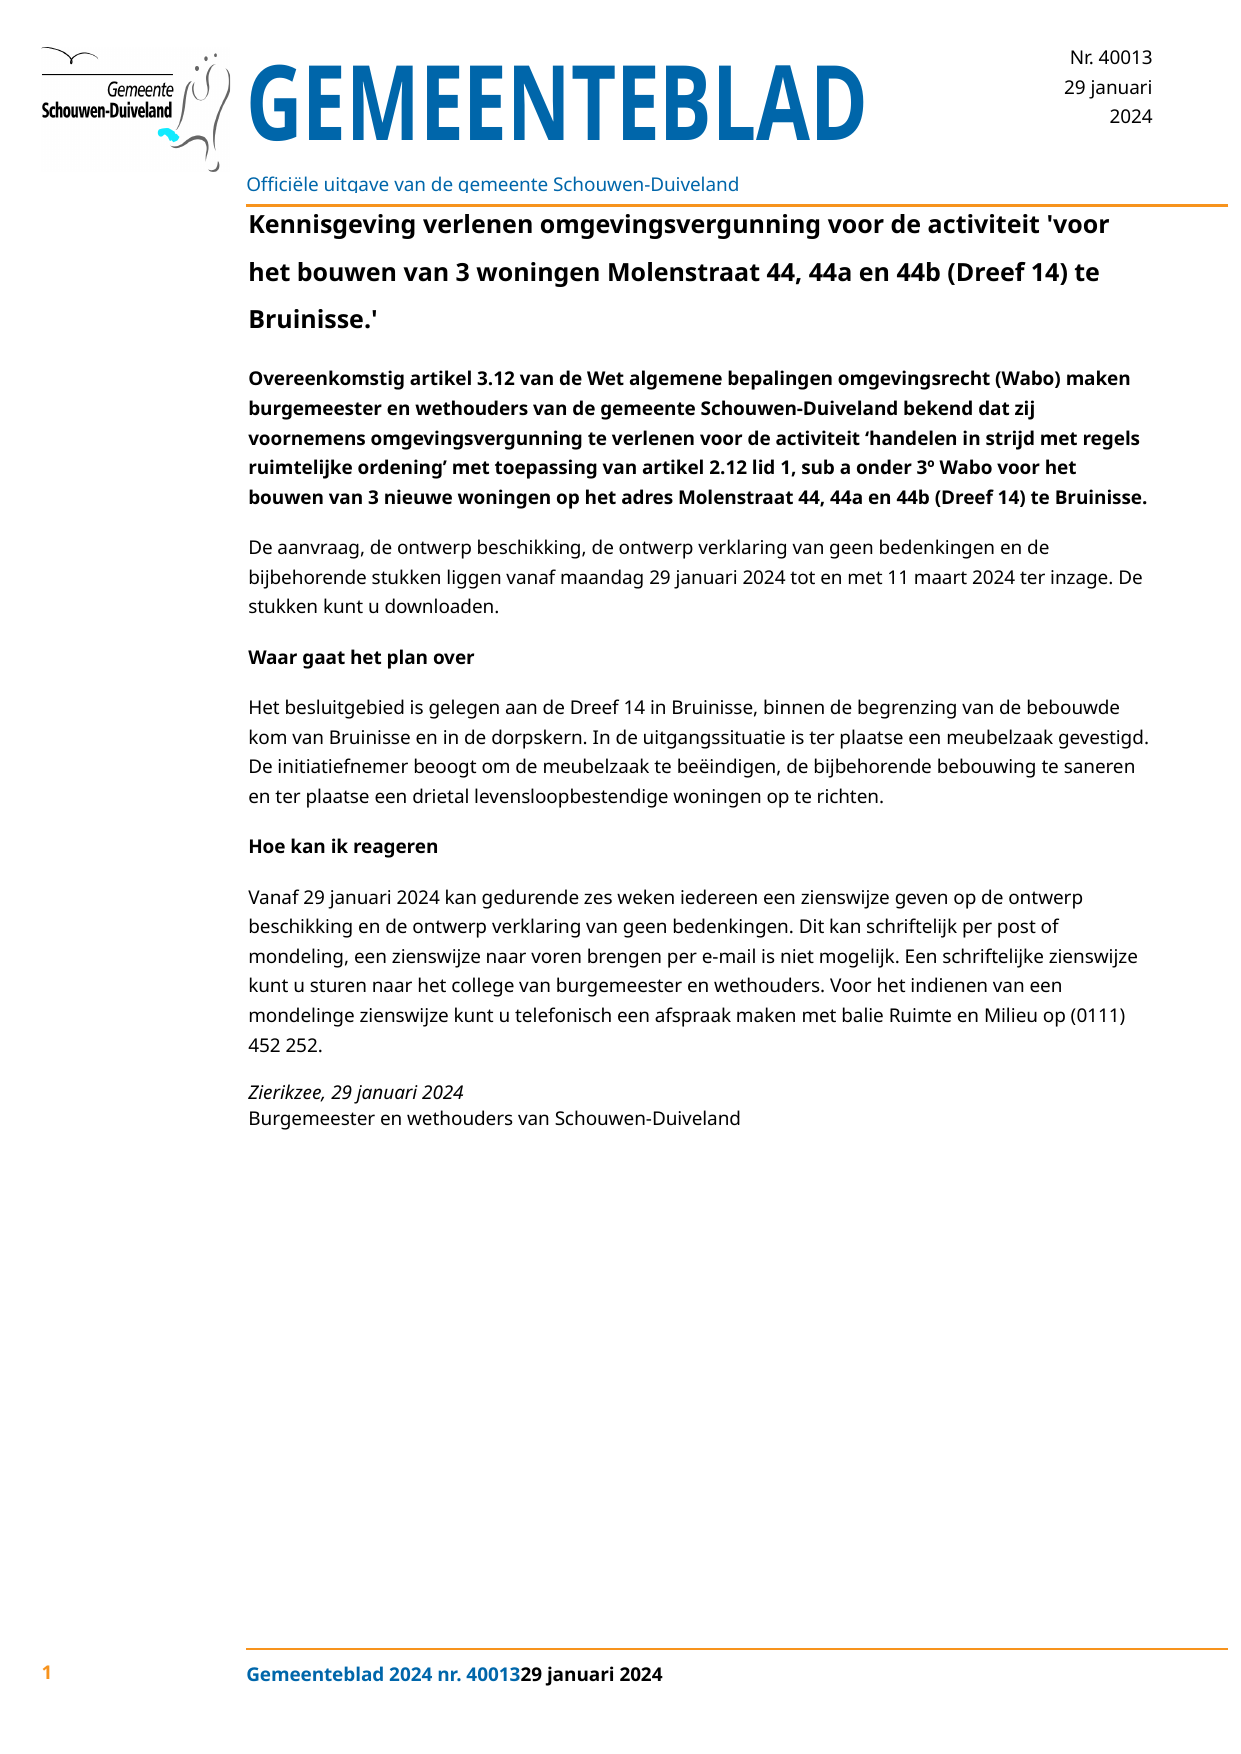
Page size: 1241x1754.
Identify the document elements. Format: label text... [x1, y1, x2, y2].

text Burgemeester en wethouders van Schouwen-Duiveland [248, 1105, 1152, 1131]
text Waar gaat het plan over [248, 644, 1152, 669]
picture [41, 47, 231, 172]
text Overeenkomstig artikel 3.12 van de Wet algemene bepalingen omgevingsrecht (Wabo) maken burgemeester en wethouders van de gemeente Schouwen-Duiveland bekend dat zij voornemens omgevingsvergunning te verlenen voor de activiteit ‘handelen in strijd met regels ruimtelijke ordening’ met toepassing van artikel 2.12 lid 1, sub a onder 3º Wabo voor het bouwen van 3 nieuwe woningen op het adres Molenstraat 44, 44a en 44b (Dreef 14) te Bruinisse. [248, 366, 1152, 509]
text Hoe kan ik reageren [248, 833, 1152, 859]
text Vanaf 29 januari 2024 kan gedurende zes weken iedereen een zienswijze geven op de ontwerp beschikking en de ontwerp verklaring van geen bedenkingen. Dit kan schriftelijk per post of mondeling, een zienswijze naar voren brengen per e-mail is niet mogelijk. Een schriftelijke zienswijze kunt u sturen naar het college van burgemeester en wethouders. Voor het indienen van een mondelinge zienswijze kunt u telefonisch een afspraak maken met balie Ruimte en Milieu op (0111) 452 252. [248, 884, 1152, 1057]
text Zierikzee, 29 januari 2024 [248, 1079, 1152, 1105]
text Kennisgeving verlenen omgevingsvergunning voor de activiteit 'voor het bouwen van 3 woningen Molenstraat 44, 44a en 44b (Dreef 14) te Bruinisse.' [248, 207, 1152, 336]
text Het besluitgebied is gelegen aan de Dreef 14 in Bruinisse, binnen de begrenzing van de bebouwde kom van Bruinisse en in de dorpskern. In de uitgangssituatie is ter plaatse een meubelzaak gevestigd. De initiatiefnemer beoogt om de meubelzaak te beëindigen, de bijbehorende bebouwing te saneren en ter plaatse een drietal levensloopbestendige woningen op te richten. [248, 694, 1152, 809]
text De aanvraag, de ontwerp beschikking, de ontwerp verklaring van geen bedenkingen en de bijbehorende stukken liggen vanaf maandag 29 januari 2024 tot en met 11 maart 2024 ter inzage. De stukken kunt u downloaden. [248, 534, 1152, 619]
